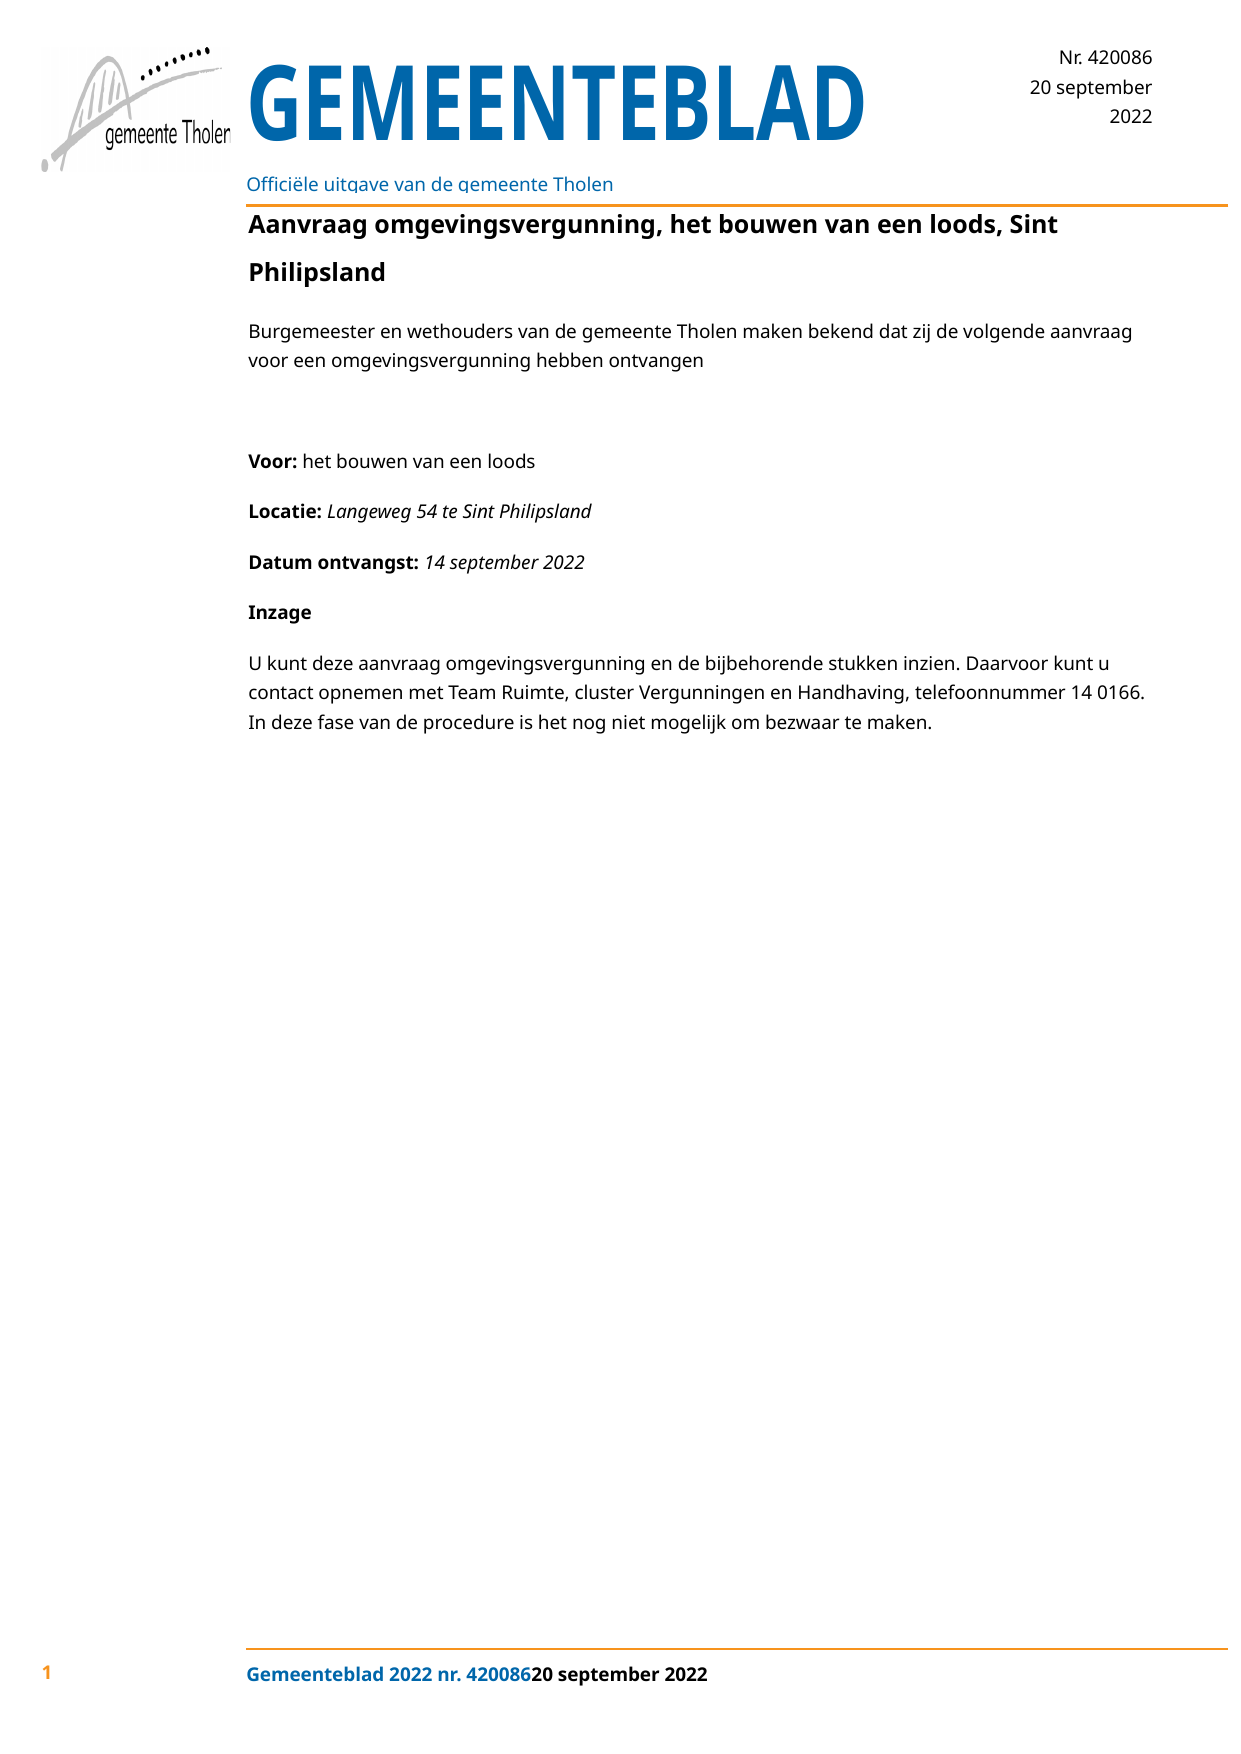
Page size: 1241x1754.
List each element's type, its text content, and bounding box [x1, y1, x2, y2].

text Datum ontvangst: 14 september 2022 [248, 549, 1152, 575]
text Aanvraag omgevingsvergunning, het bouwen van een loods, Sint Philipsland [248, 207, 1152, 288]
text Locatie: Langeweg 54 te Sint Philipsland [248, 499, 1152, 524]
picture [41, 47, 231, 172]
text U kunt deze aanvraag omgevingsvergunning en de bijbehorende stukken inzien. Daarvoor kunt u contact opnemen met Team Ruimte, cluster Vergunningen en Handhaving, telefoonnummer 14 0166. In deze fase van de procedure is het nog niet mogelijk om bezwaar te maken. [248, 650, 1152, 735]
text Burgemeester en wethouders van de gemeente Tholen maken bekend dat zij de volgende aanvraag voor een omgevingsvergunning hebben ontvangen [248, 318, 1152, 373]
text Voor: het bouwen van een loods [248, 448, 1152, 474]
text Inzage [248, 599, 1152, 625]
